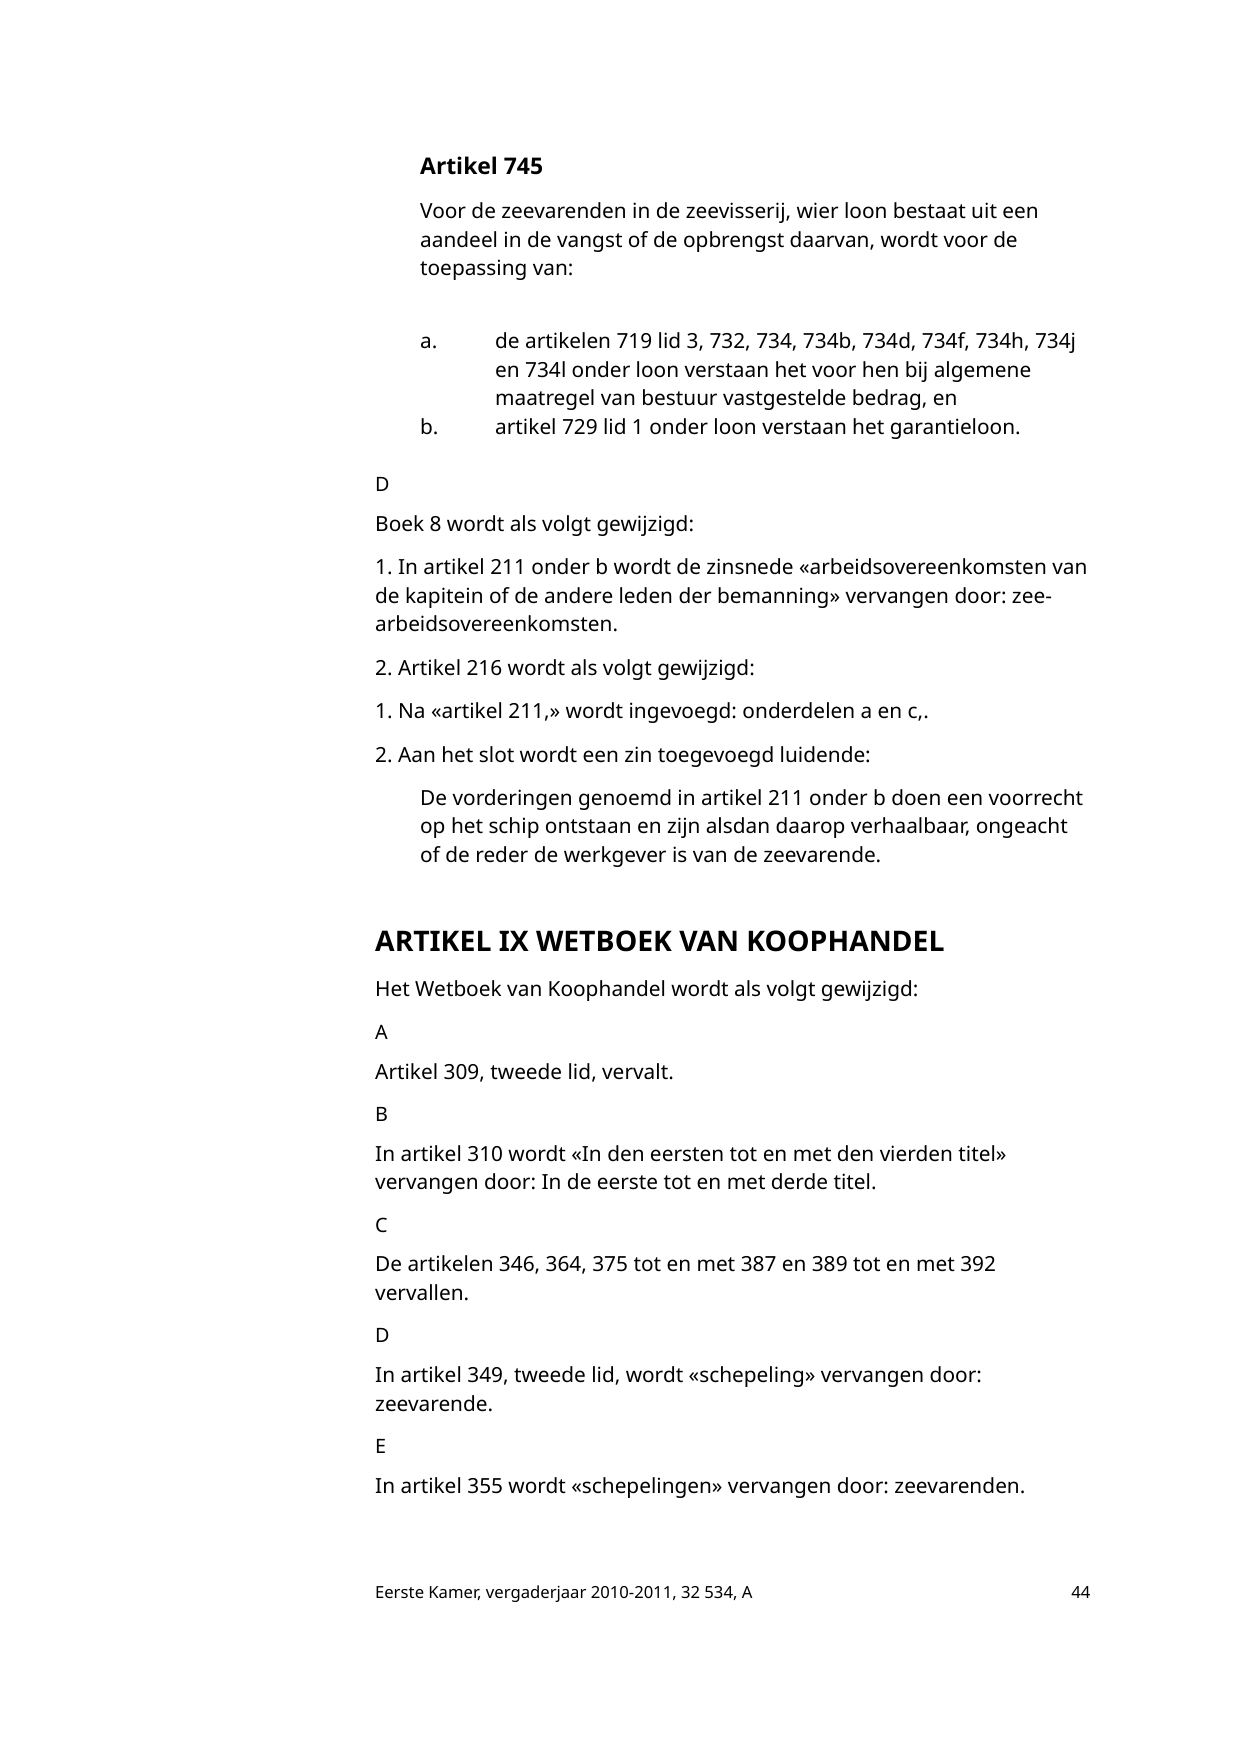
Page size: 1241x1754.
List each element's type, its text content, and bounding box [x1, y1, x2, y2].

text Het Wetboek van Koophandel wordt als volgt gewijzigd: [375, 974, 1090, 1003]
text 2. Artikel 216 wordt als volgt gewijzigd: [375, 653, 1090, 681]
text Artikel 309, tweede lid, vervalt. [375, 1057, 1090, 1085]
text In artikel 355 wordt «schepelingen» vervangen door: zeevarenden. [375, 1471, 1090, 1499]
text De artikelen 346, 364, 375 tot en met 387 en 389 tot en met 392 vervallen. [375, 1249, 1090, 1306]
list artikel 729 lid 1 onder loon verstaan het garantieloon. [420, 412, 1090, 440]
text 2. Aan het slot wordt een zin toegevoegd luidende: [375, 740, 1090, 768]
subtitle Artikel 745 [420, 150, 1090, 181]
text E [375, 1432, 1090, 1459]
text B [375, 1100, 1090, 1127]
text De vorderingen genoemd in artikel 211 onder b doen een voorrecht op het schip ontstaan en zijn alsdan daarop verhaalbaar, ongeacht of de reder de werkgever is van de zeevarende. [420, 783, 1090, 868]
list de artikelen 719 lid 3, 732, 734, 734b, 734d, 734f, 734h, 734j en 734l onder loon verstaan het voor hen bij algemene maatregel van bestuur vastgestelde bedrag, en [420, 327, 1090, 412]
text D [375, 470, 1090, 497]
text 1. In artikel 211 onder b wordt de zinsnede «arbeidsovereenkomsten van de kapitein of de andere leden der bemanning» vervangen door: zee-arbeidsovereenkomsten. [375, 552, 1090, 638]
text 1. Na «artikel 211,» wordt ingevoegd: onderdelen a en c,. [375, 696, 1090, 725]
text In artikel 310 wordt «In den eersten tot en met den vierden titel» vervangen door: In de eerste tot en met derde titel. [375, 1139, 1090, 1196]
text In artikel 349, tweede lid, wordt «schepeling» vervangen door: zeevarende. [375, 1360, 1090, 1417]
text Boek 8 wordt als volgt gewijzigd: [375, 509, 1090, 537]
text Voor de zeevarenden in de zeevisserij, wier loon bestaat uit een aandeel in de vangst of de opbrengst daarvan, wordt voor de toepassing van: [420, 196, 1090, 282]
text C [375, 1211, 1090, 1238]
text D [375, 1321, 1090, 1348]
subtitle ARTIKEL IX WETBOEK VAN KOOPHANDEL [375, 921, 1090, 959]
text A [375, 1018, 1090, 1045]
